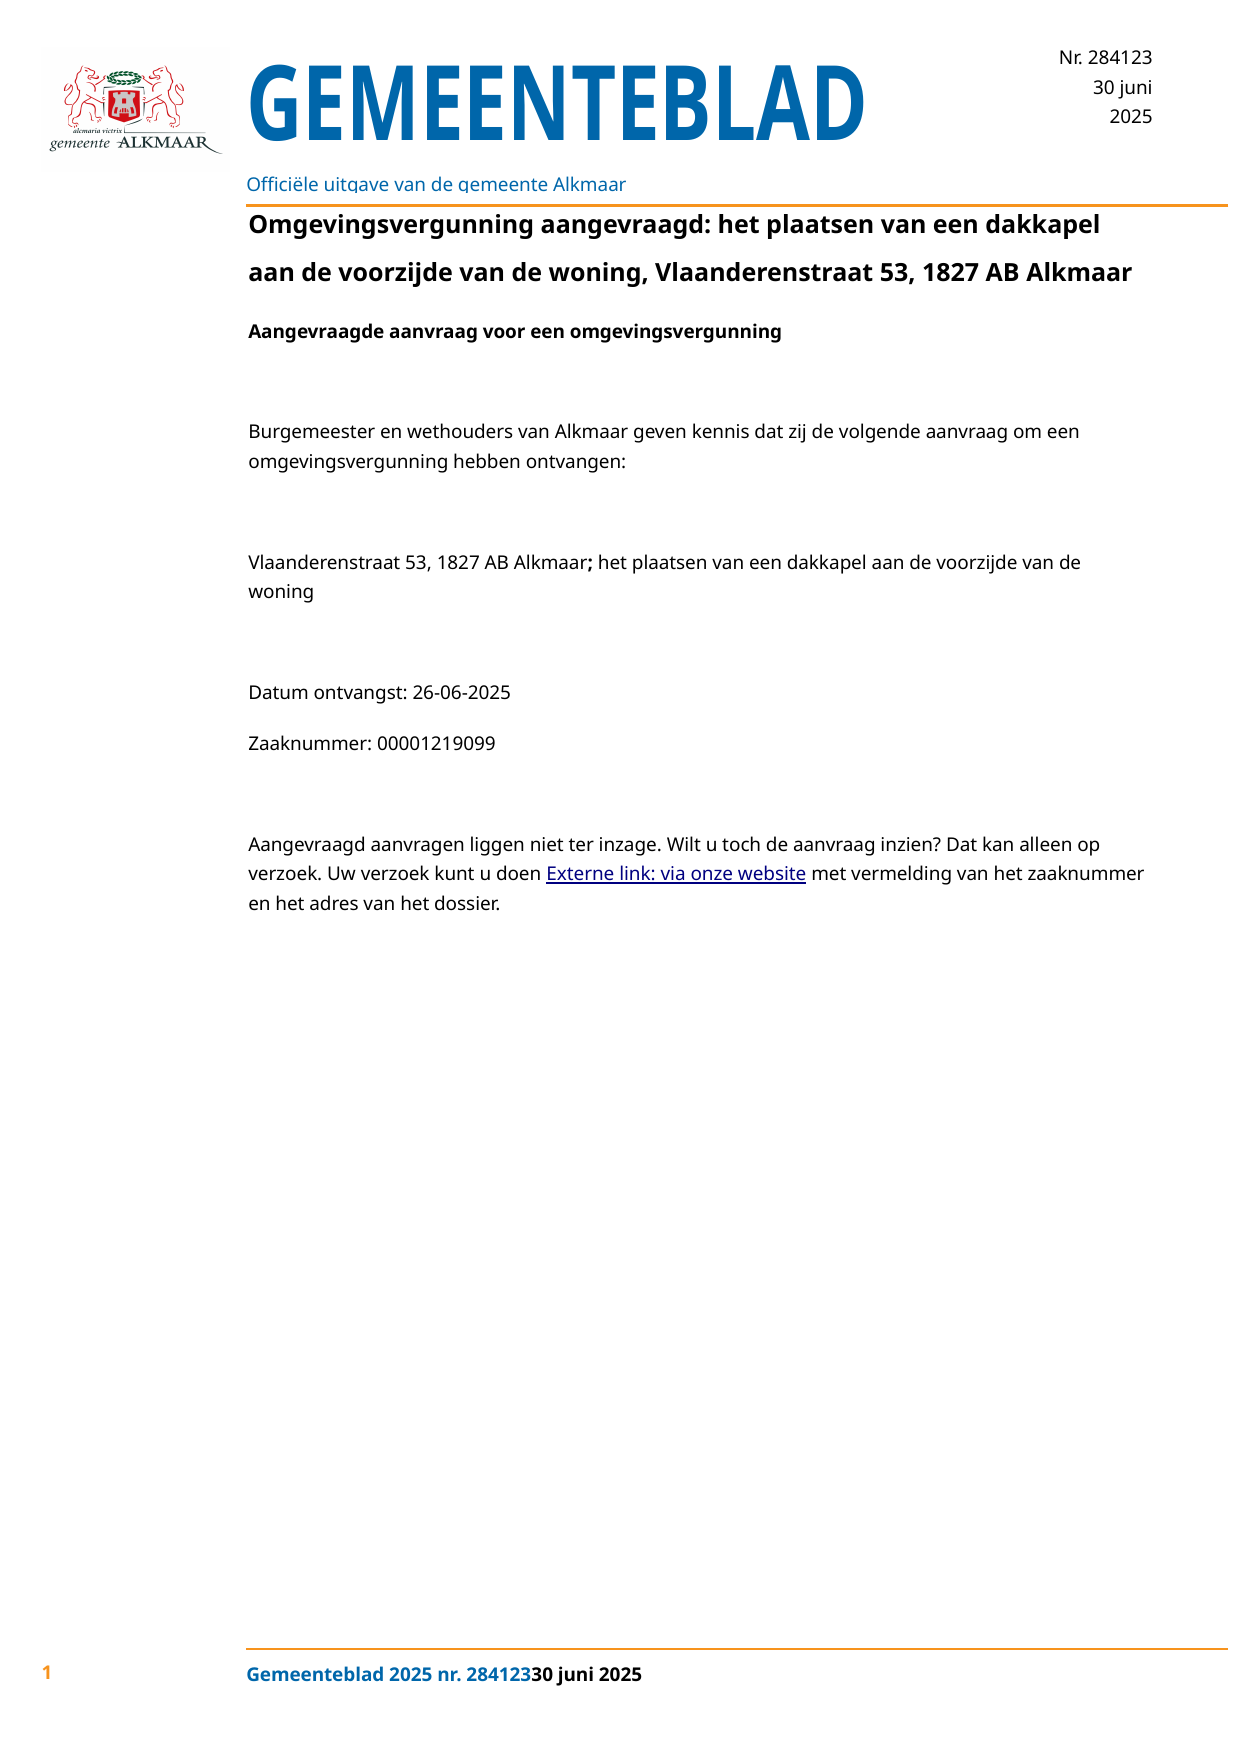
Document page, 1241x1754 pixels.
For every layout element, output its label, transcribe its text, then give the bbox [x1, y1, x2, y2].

picture [41, 47, 231, 172]
text Vlaanderenstraat 53, 1827 AB Alkmaar; het plaatsen van een dakkapel aan de voorzijde van de woning [248, 549, 1152, 604]
text Burgemeester en wethouders van Alkmaar geven kennis dat zij de volgende aanvraag om een omgevingsvergunning hebben ontvangen: [248, 419, 1152, 474]
text Datum ontvangst: 26-06-2025 [248, 679, 1152, 705]
text Aangevraagde aanvraag voor een omgevingsvergunning [248, 318, 1152, 344]
text Aangevraagd aanvragen liggen niet ter inzage. Wilt u toch de aanvraag inzien? Dat kan alleen op verzoek. Uw verzoek kunt u doen Externe link: via onze website met vermelding van het zaaknummer en het adres van het dossier. [248, 831, 1152, 916]
text Omgevingsvergunning aangevraagd: het plaatsen van een dakkapel aan de voorzijde van de woning, Vlaanderenstraat 53, 1827 AB Alkmaar [248, 207, 1152, 288]
text Zaaknummer: 00001219099 [248, 730, 1152, 756]
